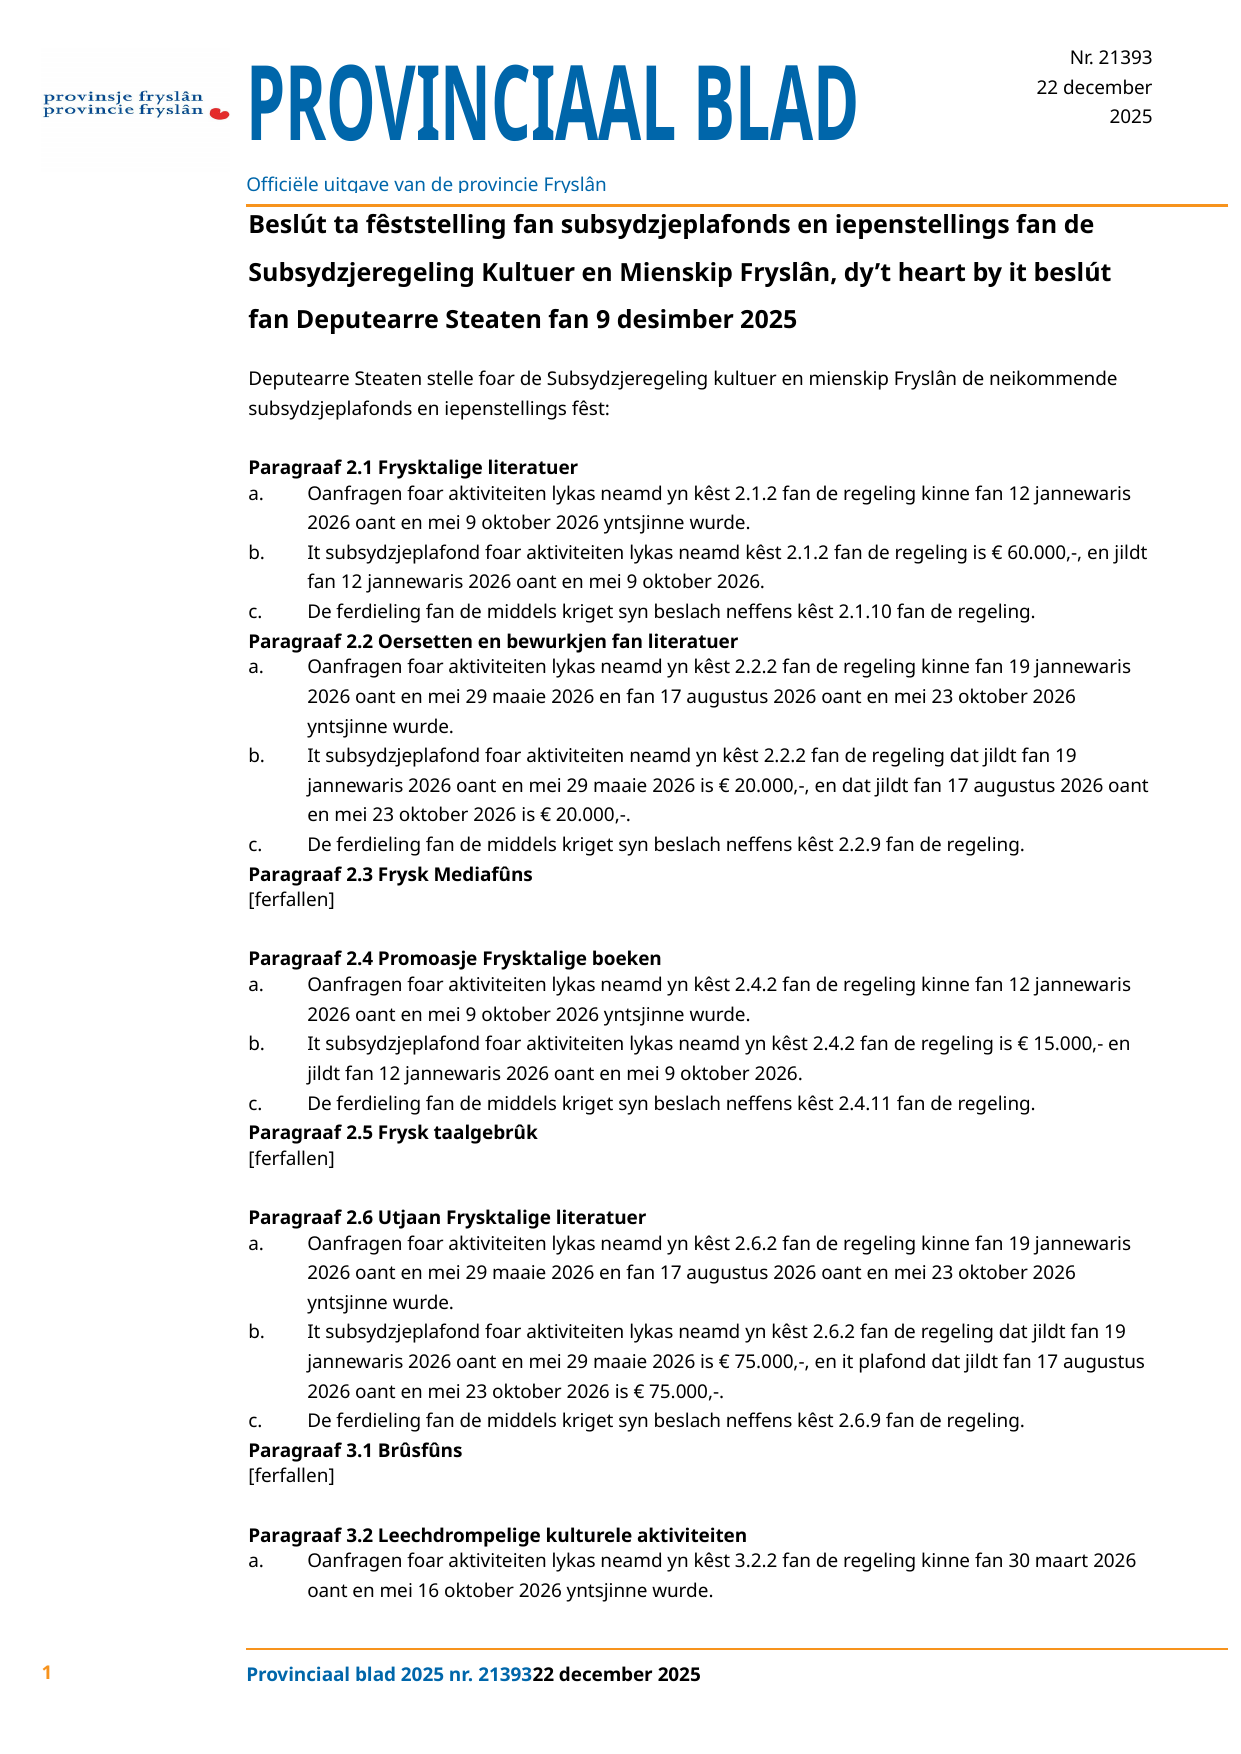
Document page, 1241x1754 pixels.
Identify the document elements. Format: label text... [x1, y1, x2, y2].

list De ferdieling fan de middels kriget syn beslach neffens kêst 2.4.11 fan de regeling. [248, 1090, 1152, 1115]
list Oanfragen foar aktiviteiten lykas neamd yn kêst 2.1.2 fan de regeling kinne fan 12 jannewaris 2026 oant en mei 9 oktober 2026 yntsjinne wurde. [248, 480, 1152, 535]
text [ferfallen] [248, 1463, 1152, 1488]
text Paragraaf 2.6 Utjaan Frysktalige literatuer [248, 1204, 1152, 1230]
list Oanfragen foar aktiviteiten lykas neamd yn kêst 2.2.2 fan de regeling kinne fan 19 jannewaris 2026 oant en mei 29 maaie 2026 en fan 17 augustus 2026 oant en mei 23 oktober 2026 yntsjinne wurde. [248, 654, 1152, 738]
picture [41, 47, 231, 172]
text Paragraaf 2.4 Promoasje Frysktalige boeken [248, 946, 1152, 971]
text [ferfallen] [248, 1145, 1152, 1171]
list De ferdieling fan de middels kriget syn beslach neffens kêst 2.1.10 fan de regeling. [248, 598, 1152, 624]
text Paragraaf 3.2 Leechdrompelige kulturele aktiviteiten [248, 1522, 1152, 1548]
list Oanfragen foar aktiviteiten lykas neamd yn kêst 3.2.2 fan de regeling kinne fan 30 maart 2026 oant en mei 16 oktober 2026 yntsjinne wurde. [248, 1548, 1152, 1603]
list Oanfragen foar aktiviteiten lykas neamd yn kêst 2.6.2 fan de regeling kinne fan 19 jannewaris 2026 oant en mei 29 maaie 2026 en fan 17 augustus 2026 oant en mei 23 oktober 2026 yntsjinne wurde. [248, 1230, 1152, 1315]
text Beslút ta fêststelling fan subsydzjeplafonds en iepenstellings fan de Subsydzjeregeling Kultuer en Mienskip Fryslân, dy’t heart by it beslút fan Deputearre Steaten fan 9 desimber 2025 [248, 207, 1152, 336]
list It subsydzjeplafond foar aktiviteiten lykas neamd kêst 2.1.2 fan de regeling is € 60.000,-, en jildt fan 12 jannewaris 2026 oant en mei 9 oktober 2026. [248, 539, 1152, 594]
list It subsydzjeplafond foar aktiviteiten lykas neamd yn kêst 2.6.2 fan de regeling dat jildt fan 19 jannewaris 2026 oant en mei 29 maaie 2026 is € 75.000,-, en it plafond dat jildt fan 17 augustus 2026 oant en mei 23 oktober 2026 is € 75.000,-. [248, 1319, 1152, 1403]
text Paragraaf 2.3 Frysk Mediafûns [248, 861, 1152, 886]
text Deputearre Steaten stelle foar de Subsydzjeregeling kultuer en mienskip Fryslân de neikommende subsydzjeplafonds en iepenstellings fêst: [248, 366, 1152, 421]
list It subsydzjeplafond foar aktiviteiten lykas neamd yn kêst 2.4.2 fan de regeling is € 15.000,- en jildt fan 12 jannewaris 2026 oant en mei 9 oktober 2026. [248, 1031, 1152, 1086]
list De ferdieling fan de middels kriget syn beslach neffens kêst 2.2.9 fan de regeling. [248, 831, 1152, 857]
text Paragraaf 2.1 Frysktalige literatuer [248, 454, 1152, 480]
list Oanfragen foar aktiviteiten lykas neamd yn kêst 2.4.2 fan de regeling kinne fan 12 jannewaris 2026 oant en mei 9 oktober 2026 yntsjinne wurde. [248, 971, 1152, 1027]
text Paragraaf 2.5 Frysk taalgebrûk [248, 1119, 1152, 1145]
text Paragraaf 2.2 Oersetten en bewurkjen fan literatuer [248, 628, 1152, 654]
list De ferdieling fan de middels kriget syn beslach neffens kêst 2.6.9 fan de regeling. [248, 1407, 1152, 1433]
text [ferfallen] [248, 886, 1152, 912]
text Paragraaf 3.1 Brûsfûns [248, 1437, 1152, 1463]
list It subsydzjeplafond foar aktiviteiten neamd yn kêst 2.2.2 fan de regeling dat jildt fan 19 jannewaris 2026 oant en mei 29 maaie 2026 is € 20.000,-, en dat jildt fan 17 augustus 2026 oant en mei 23 oktober 2026 is € 20.000,-. [248, 742, 1152, 827]
